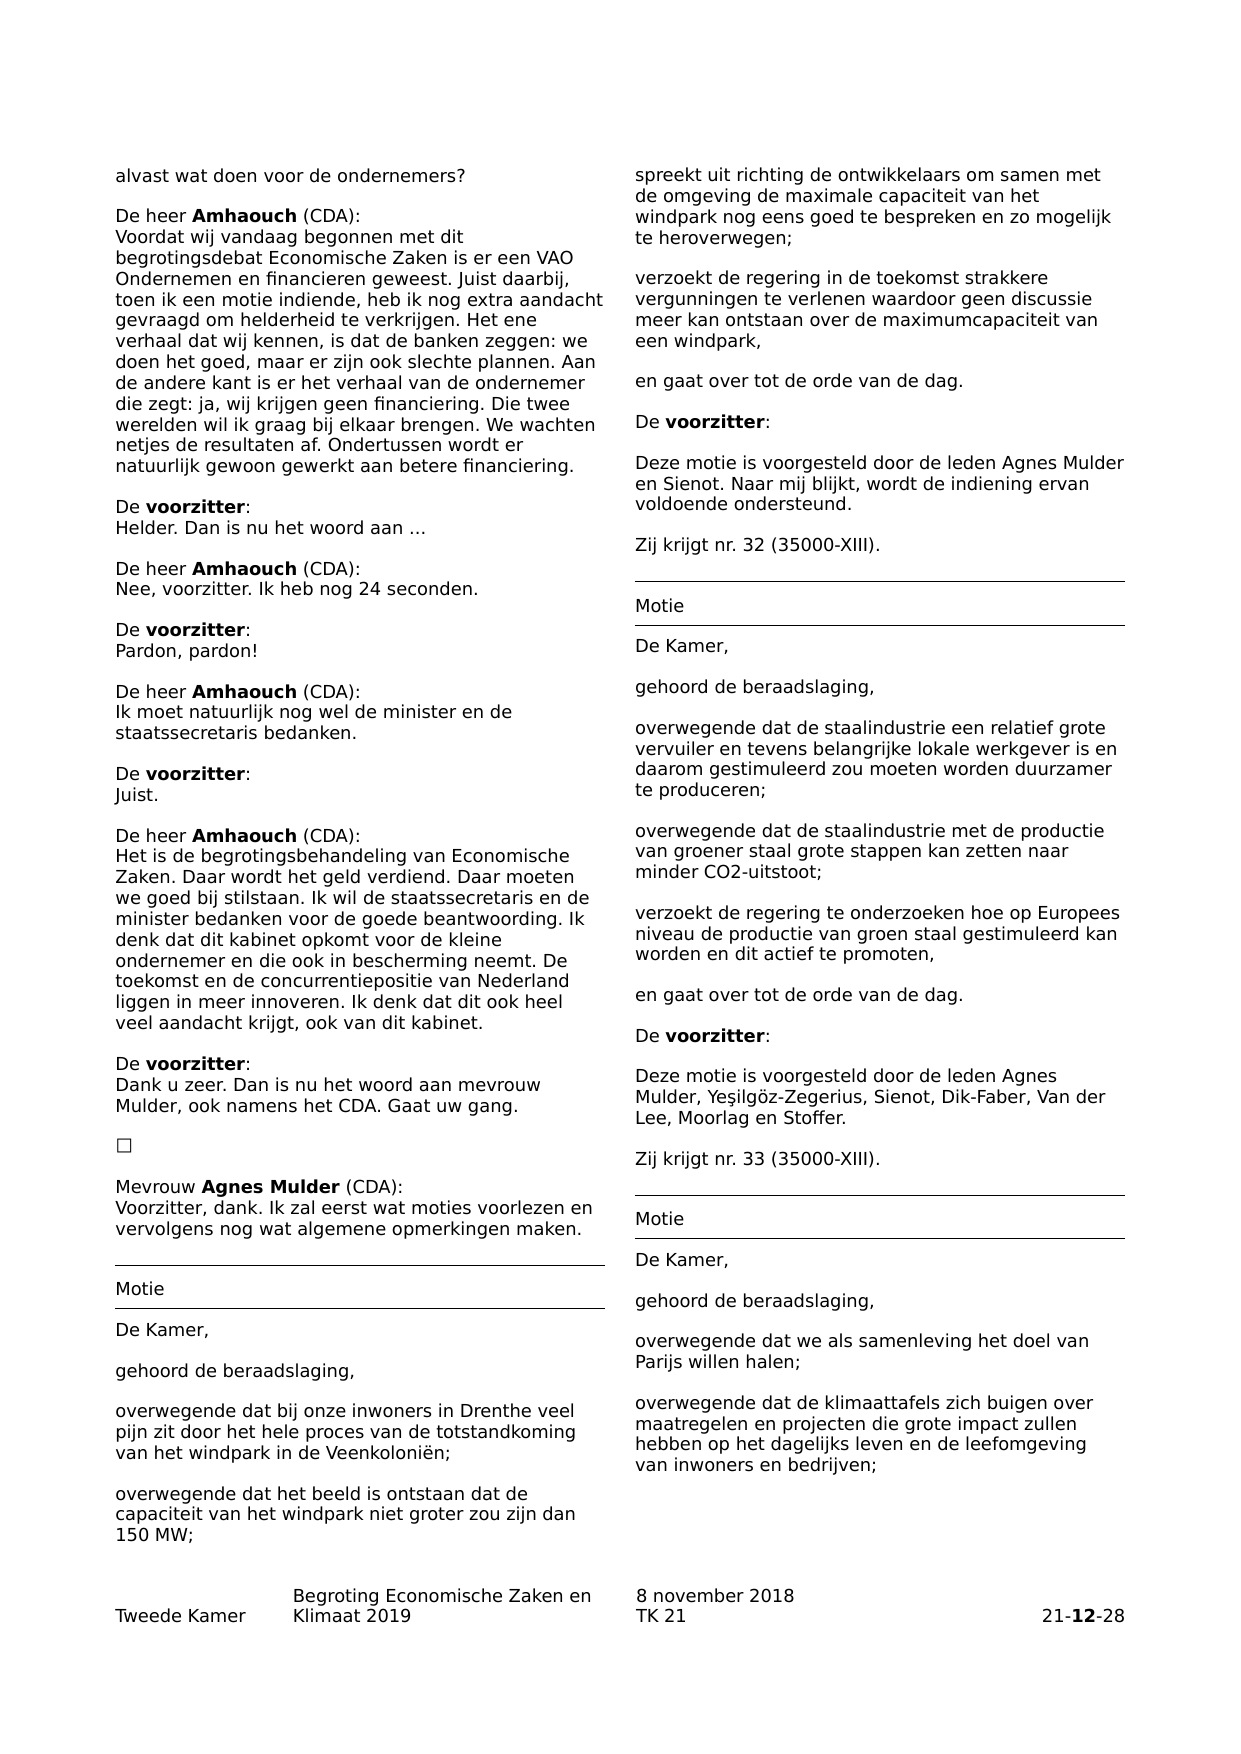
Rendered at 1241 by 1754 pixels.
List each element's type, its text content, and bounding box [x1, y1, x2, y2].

text gehoord de beraadslaging, [635, 677, 1125, 698]
text gehoord de beraadslaging, [115, 1361, 605, 1381]
text verzoekt de regering te onderzoeken hoe op Europees niveau de productie van groen staal gestimuleerd kan worden en dit actief te promoten, [635, 903, 1125, 965]
text Nee, voorzitter. Ik heb nog 24 seconden. [115, 579, 605, 600]
text Ik moet natuurlijk nog wel de minister en de staatssecretaris bedanken. [115, 702, 605, 744]
text Mevrouw Agnes Mulder (CDA): [115, 1177, 605, 1198]
text Voorzitter, dank. Ik zal eerst wat moties voorlezen en vervolgens nog wat algemene opmerkingen maken. [115, 1198, 605, 1239]
text Motie [115, 1279, 605, 1300]
text verzoekt de regering in de toekomst strakkere vergunningen te verlenen waardoor geen discussie meer kan ontstaan over de maximumcapaciteit van een windpark, [635, 268, 1125, 351]
text spreekt uit richting de ontwikkelaars om samen met de omgeving de maximale capaciteit van het windpark nog eens goed te bespreken en zo mogelijk te heroverwegen; [635, 165, 1125, 248]
text Het is de begrotingsbehandeling van Economische Zaken. Daar wordt het geld verdiend. Daar moeten we goed bij stilstaan. Ik wil de staatssecretaris en de minister bedanken voor de goede beantwoording. Ik denk dat dit kabinet opkomt voor de kleine ondernemer en die ook in bescherming neemt. De toekomst en de concurrentiepositie van Nederland liggen in meer innoveren. Ik denk dat dit ook heel veel aandacht krijgt, ook van dit kabinet. [115, 846, 605, 1034]
text Juist. [115, 785, 605, 806]
text Motie [635, 1209, 1125, 1230]
text overwegende dat de staalindustrie met de productie van groener staal grote stappen kan zetten naar minder CO2-uitstoot; [635, 821, 1125, 883]
text De voorzitter: [115, 497, 605, 518]
text De heer Amhaouch (CDA): [115, 558, 605, 579]
text en gaat over tot de orde van de dag. [635, 985, 1125, 1006]
text Helder. Dan is nu het woord aan ... [115, 518, 605, 538]
text De Kamer, [635, 1250, 1125, 1271]
text De voorzitter: [115, 764, 605, 785]
text en gaat over tot de orde van de dag. [635, 371, 1125, 392]
text De voorzitter: [635, 1026, 1125, 1046]
text alvast wat doen voor de ondernemers? [115, 165, 605, 186]
text gehoord de beraadslaging, [635, 1291, 1125, 1311]
text Zij krijgt nr. 33 (35000-XIII). [635, 1148, 1125, 1169]
text Zij krijgt nr. 32 (35000-XIII). [635, 535, 1125, 556]
text De heer Amhaouch (CDA): [115, 206, 605, 227]
text overwegende dat bij onze inwoners in Drenthe veel pijn zit door het hele proces van de totstandkoming van het windpark in de Veenkoloniën; [115, 1401, 605, 1463]
text Deze motie is voorgesteld door de leden Agnes Mulder en Sienot. Naar mij blijkt, wordt de indiening ervan voldoende ondersteund. [635, 453, 1125, 515]
text overwegende dat we als samenleving het doel van Parijs willen halen; [635, 1331, 1125, 1373]
text overwegende dat de klimaattafels zich buigen over maatregelen en projecten die grote impact zullen hebben op het dagelijks leven en de leefomgeving van inwoners en bedrijven; [635, 1393, 1125, 1476]
text De Kamer, [635, 636, 1125, 657]
text De voorzitter: [115, 620, 605, 641]
text overwegende dat de staalindustrie een relatief grote vervuiler en tevens belangrijke lokale werkgever is en daarom gestimuleerd zou moeten worden duurzamer te produceren; [635, 718, 1125, 801]
text overwegende dat het beeld is ontstaan dat de capaciteit van het windpark niet groter zou zijn dan 150 MW; [115, 1483, 605, 1546]
text De voorzitter: [115, 1054, 605, 1074]
text Pardon, pardon! [115, 641, 605, 662]
text Dank u zeer. Dan is nu het woord aan mevrouw Mulder, ook namens het CDA. Gaat uw gang. [115, 1074, 605, 1116]
text De voorzitter: [635, 412, 1125, 433]
text Voordat wij vandaag begonnen met dit begrotingsdebat Economische Zaken is er een VAO Ondernemen en financieren geweest. Juist daarbij, toen ik een motie indiende, heb ik nog extra aandacht gevraagd om helderheid te verkrijgen. Het ene verhaal dat wij kennen, is dat de banken zeggen: we doen het goed, maar er zijn ook slechte plannen. Aan de andere kant is er het verhaal van de ondernemer die zegt: ja, wij krijgen geen financiering. Die twee werelden wil ik graag bij elkaar brengen. We wachten netjes de resultaten af. Ondertussen wordt er natuurlijk gewoon gewerkt aan betere financiering. [115, 227, 605, 477]
text De heer Amhaouch (CDA): [115, 682, 605, 702]
text De Kamer, [115, 1320, 605, 1341]
text Motie [635, 595, 1125, 616]
text De heer Amhaouch (CDA): [115, 826, 605, 846]
text ⬜ [115, 1136, 605, 1157]
text Deze motie is voorgesteld door de leden Agnes Mulder, Yeşilgöz-Zegerius, Sienot, Dik-Faber, Van der Lee, Moorlag en Stoffer. [635, 1066, 1125, 1128]
